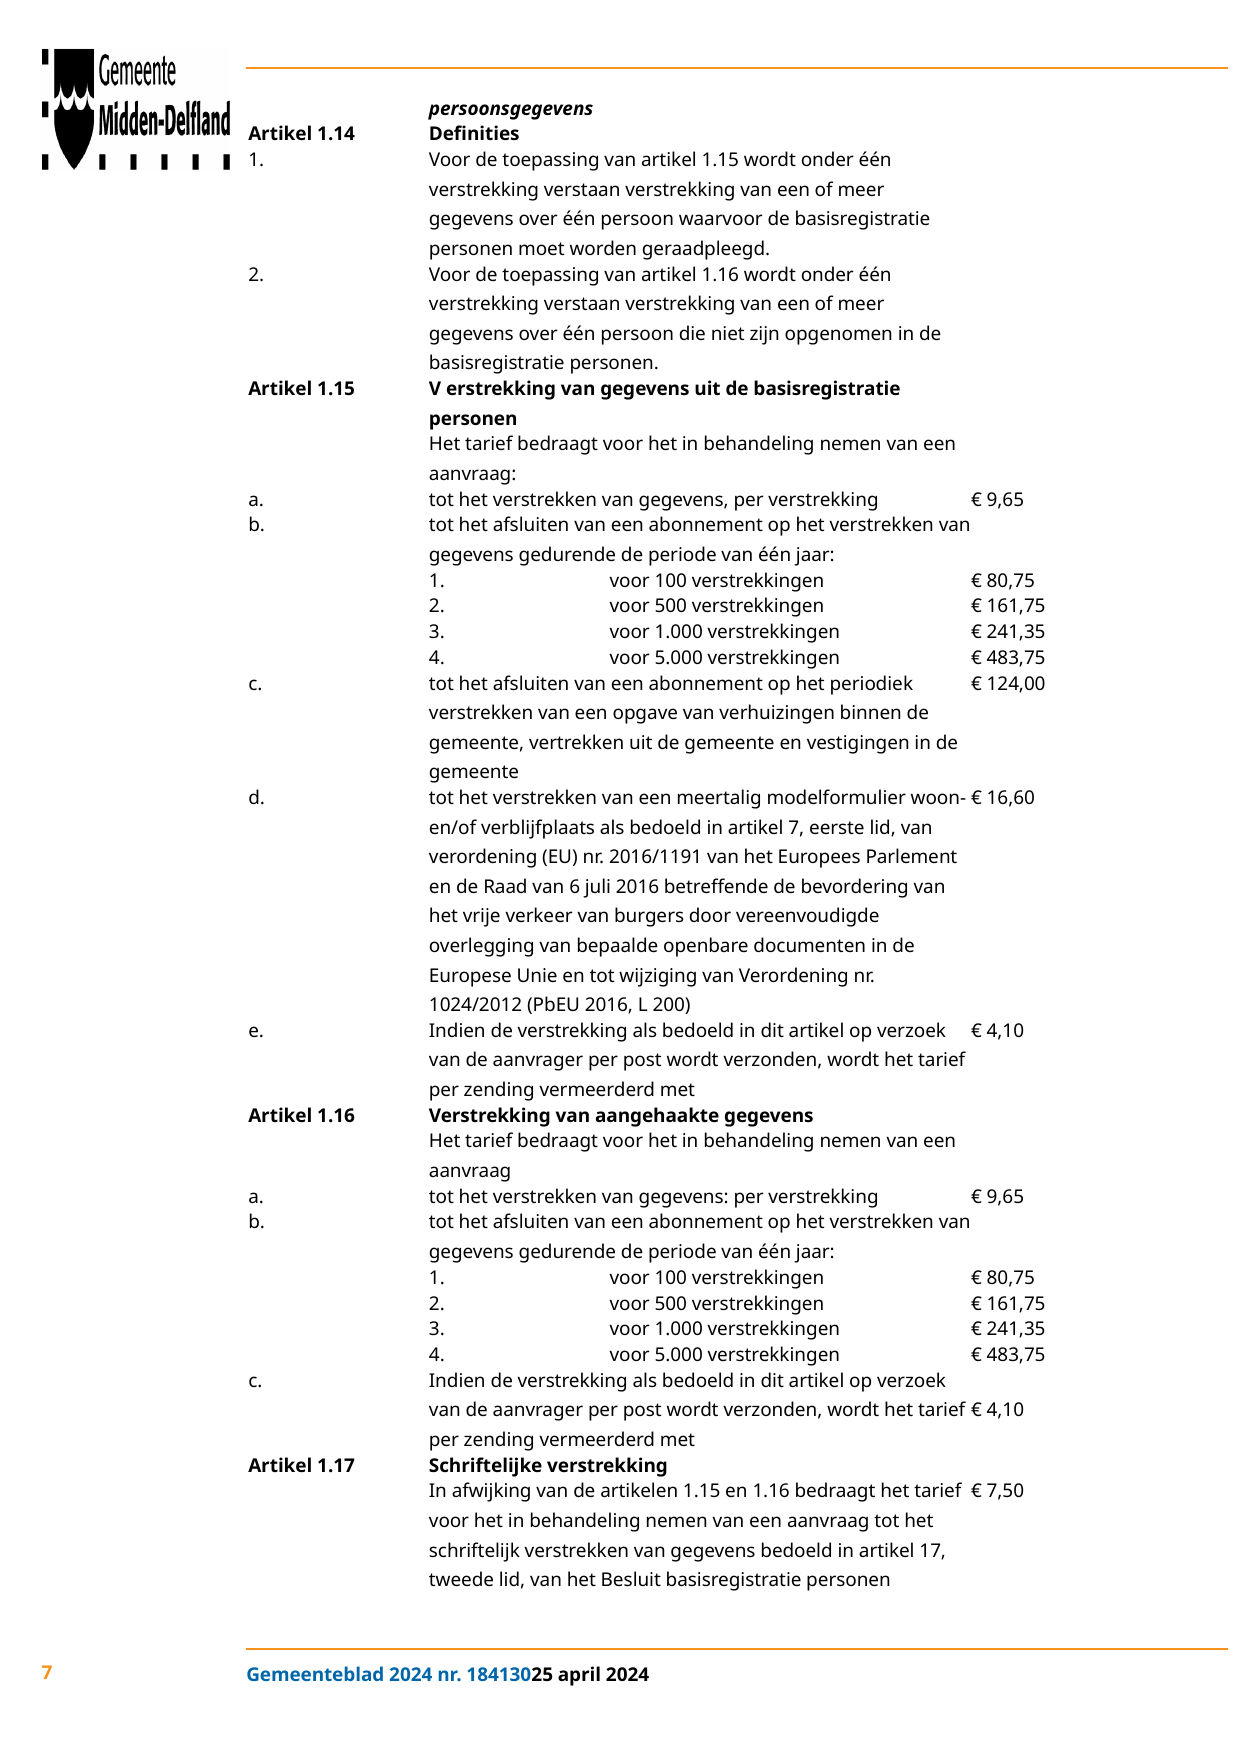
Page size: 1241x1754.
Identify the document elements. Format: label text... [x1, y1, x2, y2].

table_cell € 161,75 [971, 1290, 1152, 1316]
table_cell [971, 431, 1152, 486]
table_cell € 124,00 [971, 670, 1152, 784]
table_cell Het tarief bedraagt voor het in behandeling nemen van een aanvraag [429, 1128, 971, 1183]
table_cell € 16,60 [971, 784, 1152, 1017]
table_cell a. [248, 1183, 429, 1209]
table_cell Artikel 1.14 [248, 121, 429, 146]
table_cell [971, 1102, 1152, 1128]
table_cell tot het verstrekken van een meertalig modelformulier woon- en/of verblijfplaats als bedoeld in artikel 7, eerste lid, van verordening (EU) nr. 2016/1191 van het Europees Parlement en de Raad van 6 juli 2016 betreffende de bevordering van het vrije verkeer van burgers door vereenvoudigde overlegging van bepaalde openbare documenten in de Europese Unie en tot wijziging van Verordening nr. 1024/2012 (PbEU 2016, L 200) [429, 784, 971, 1017]
table_cell [971, 375, 1152, 431]
table_cell Voor de toepassing van artikel 1.16 wordt onder één verstrekking verstaan verstrekking van een of meer gegevens over één persoon die niet zijn opgenomen in de basisregistratie personen. [429, 261, 971, 375]
table_cell voor 100 verstrekkingen [609, 567, 971, 593]
table_cell 1. [429, 567, 609, 593]
table_cell € 161,75 [971, 593, 1152, 618]
table_cell 3. [429, 1316, 609, 1341]
table_cell a. [248, 486, 429, 512]
table_cell V erstrekking van gegevens uit de basisregistratie personen [429, 375, 971, 431]
table_cell tot het verstrekken van gegevens: per verstrekking [429, 1183, 971, 1209]
table_cell [971, 95, 1152, 121]
table_cell b. [248, 512, 429, 567]
table_cell voor 100 verstrekkingen [609, 1264, 971, 1290]
table_cell Indien de verstrekking als bedoeld in dit artikel op verzoek van de aanvrager per post wordt verzonden, wordt het tarief per zending vermeerderd met [429, 1367, 971, 1452]
table_cell e. [248, 1017, 429, 1102]
table_cell Voor de toepassing van artikel 1.15 wordt onder één verstrekking verstaan verstrekking van een of meer gegevens over één persoon waarvoor de basisregistratie personen moet worden geraadpleegd. [429, 146, 971, 261]
table_cell Artikel 1.16 [248, 1102, 429, 1128]
table_cell Indien de verstrekking als bedoeld in dit artikel op verzoek van de aanvrager per post wordt verzonden, wordt het tarief per zending vermeerderd met [429, 1017, 971, 1102]
table_cell voor 5.000 verstrekkingen [609, 644, 971, 670]
table_cell [248, 1128, 429, 1183]
table_cell b. [248, 1209, 429, 1264]
table_cell € 9,65 [971, 486, 1152, 512]
table_cell 2. [429, 1290, 609, 1316]
table_cell tot het verstrekken van gegevens, per verstrekking [429, 486, 971, 512]
table_cell [248, 1316, 429, 1341]
table_cell € 241,35 [971, 1316, 1152, 1341]
table_cell € 483,75 [971, 1341, 1152, 1367]
table_cell € 4,10 [971, 1017, 1152, 1102]
table_cell € 80,75 [971, 567, 1152, 593]
table_cell Artikel 1.15 [248, 375, 429, 431]
table_cell d. [248, 784, 429, 1017]
table_cell [971, 146, 1152, 261]
table_cell [248, 644, 429, 670]
table_cell [971, 512, 1152, 567]
table_cell [248, 1264, 429, 1290]
table_cell [971, 1209, 1152, 1264]
table_cell tot het afsluiten van een abonnement op het verstrekken van gegevens gedurende de periode van één jaar: [429, 512, 971, 567]
table_cell 4. [429, 1341, 609, 1367]
table_cell In afwijking van de artikelen 1.15 en 1.16 bedraagt het tarief voor het in behandeling nemen van een aanvraag tot het schriftelijk verstrekken van gegevens bedoeld in artikel 17, tweede lid, van het Besluit basisregistratie personen [429, 1478, 971, 1592]
table_cell [971, 1452, 1152, 1478]
table_cell tot het afsluiten van een abonnement op het verstrekken van gegevens gedurende de periode van één jaar: [429, 1209, 971, 1264]
table_cell Artikel 1.17 [248, 1452, 429, 1478]
table_cell tot het afsluiten van een abonnement op het periodiek verstrekken van een opgave van verhuizingen binnen de gemeente, vertrekken uit de gemeente en vestigingen in de gemeente [429, 670, 971, 784]
table_cell [248, 1478, 429, 1592]
table_cell [971, 1128, 1152, 1183]
table_cell voor 5.000 verstrekkingen [609, 1341, 971, 1367]
table_cell € 9,65 [971, 1183, 1152, 1209]
table_cell 3. [429, 618, 609, 644]
table_cell Definities [429, 121, 971, 146]
table_cell 4. [429, 644, 609, 670]
table_cell 1. [429, 1264, 609, 1290]
table_cell [248, 431, 429, 486]
table_cell [971, 261, 1152, 375]
table_cell € 4,10 [971, 1367, 1152, 1452]
table_cell € 241,35 [971, 618, 1152, 644]
table_cell [248, 618, 429, 644]
table_cell Verstrekking van aangehaakte gegevens [429, 1102, 971, 1128]
table_cell [248, 593, 429, 618]
table_cell [248, 95, 429, 121]
table_cell voor 1.000 verstrekkingen [609, 618, 971, 644]
table_cell Schriftelijke verstrekking [429, 1452, 971, 1478]
table_cell 2. [248, 261, 429, 375]
table_cell voor 500 verstrekkingen [609, 1290, 971, 1316]
table_cell € 483,75 [971, 644, 1152, 670]
picture [41, 47, 231, 172]
table_cell [248, 1290, 429, 1316]
table_cell [971, 121, 1152, 146]
table_cell Het tarief bedraagt voor het in behandeling nemen van een aanvraag: [429, 431, 971, 486]
table_cell [248, 567, 429, 593]
table_cell 2. [429, 593, 609, 618]
table_cell € 80,75 [971, 1264, 1152, 1290]
table_cell c. [248, 1367, 429, 1452]
table_cell [248, 1341, 429, 1367]
table_cell 1. [248, 146, 429, 261]
table_cell € 7,50 [971, 1478, 1152, 1592]
table_cell voor 1.000 verstrekkingen [609, 1316, 971, 1341]
table_cell voor 500 verstrekkingen [609, 593, 971, 618]
table_cell persoonsgegevens [429, 95, 971, 121]
table_cell c. [248, 670, 429, 784]
